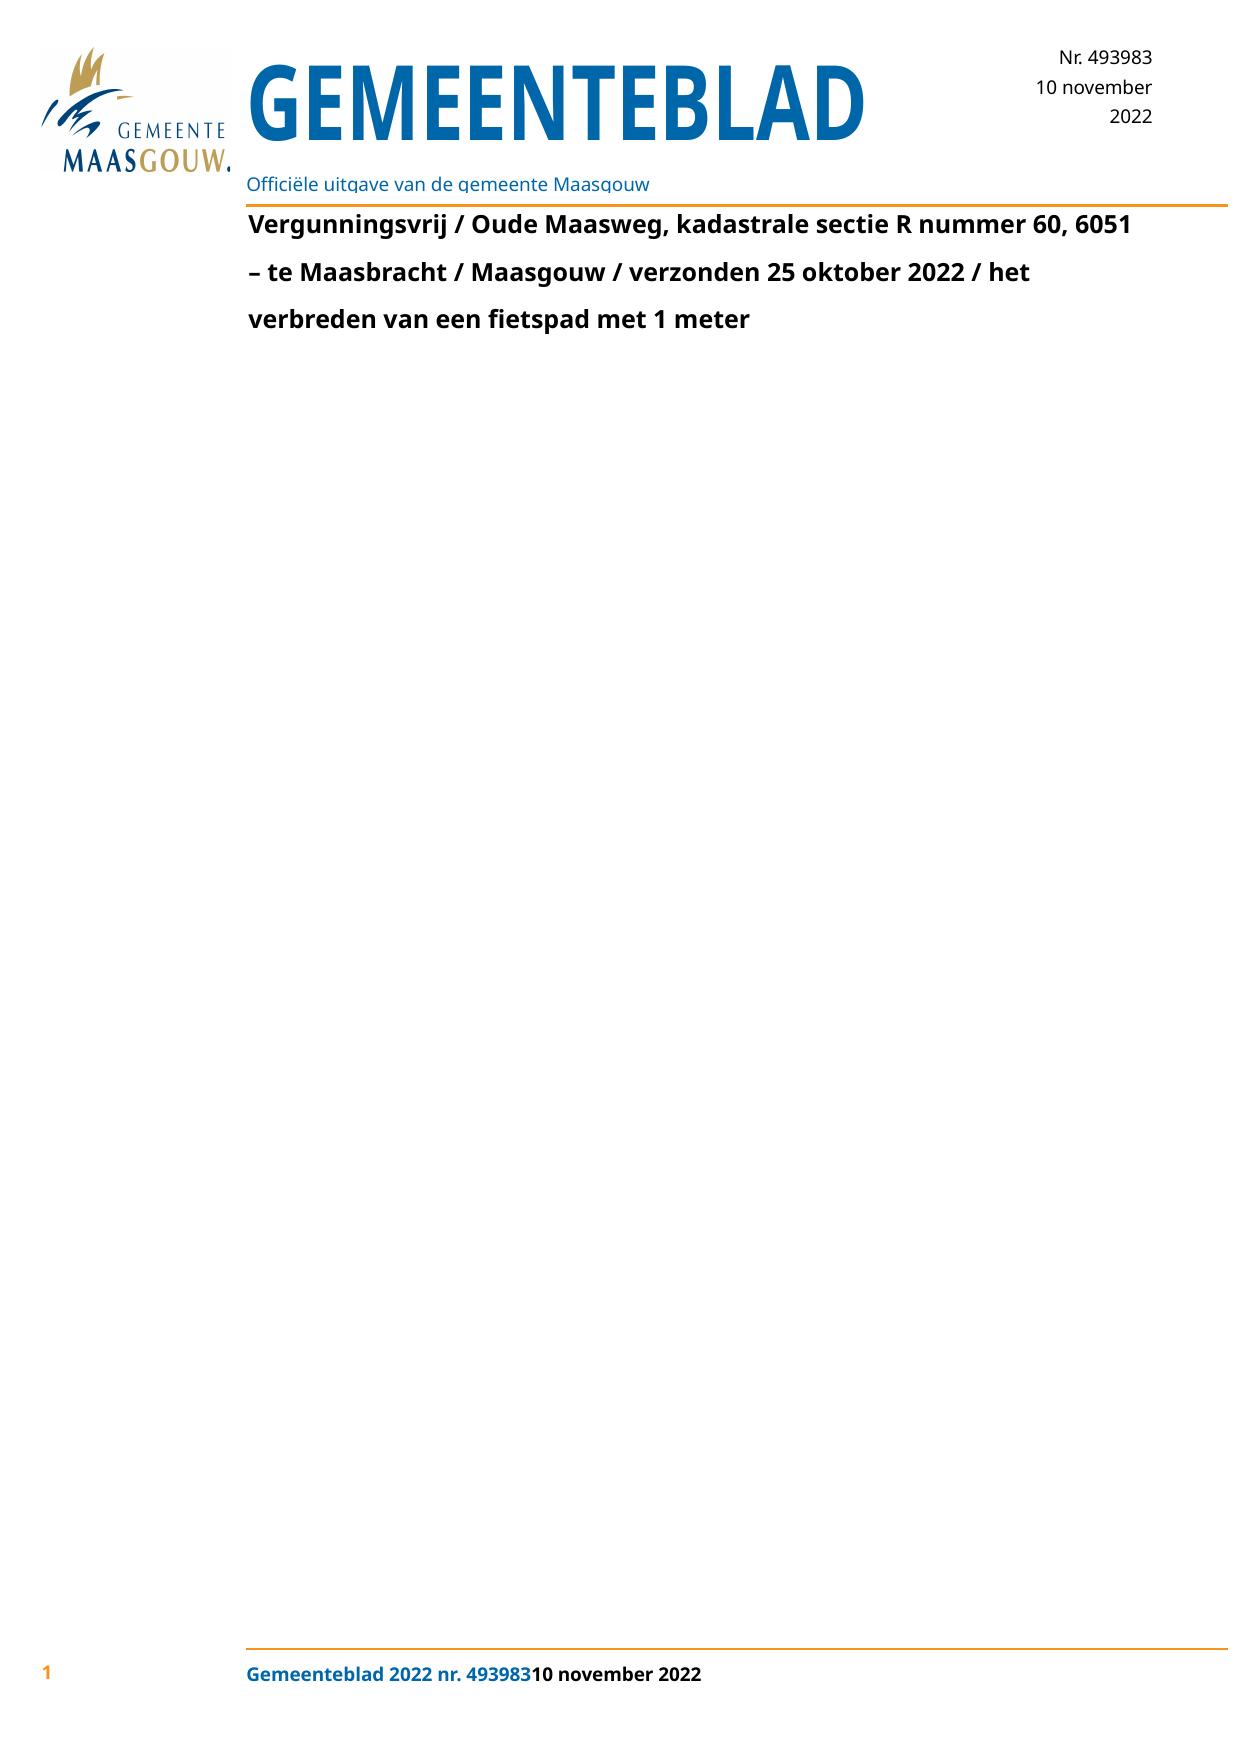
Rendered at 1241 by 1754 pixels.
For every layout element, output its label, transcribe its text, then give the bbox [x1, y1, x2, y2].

text Vergunningsvrij / Oude Maasweg, kadastrale sectie R nummer 60, 6051 – te Maasbracht / Maasgouw / verzonden 25 oktober 2022 / het verbreden van een fietspad met 1 meter [248, 207, 1152, 336]
picture [41, 47, 231, 172]
